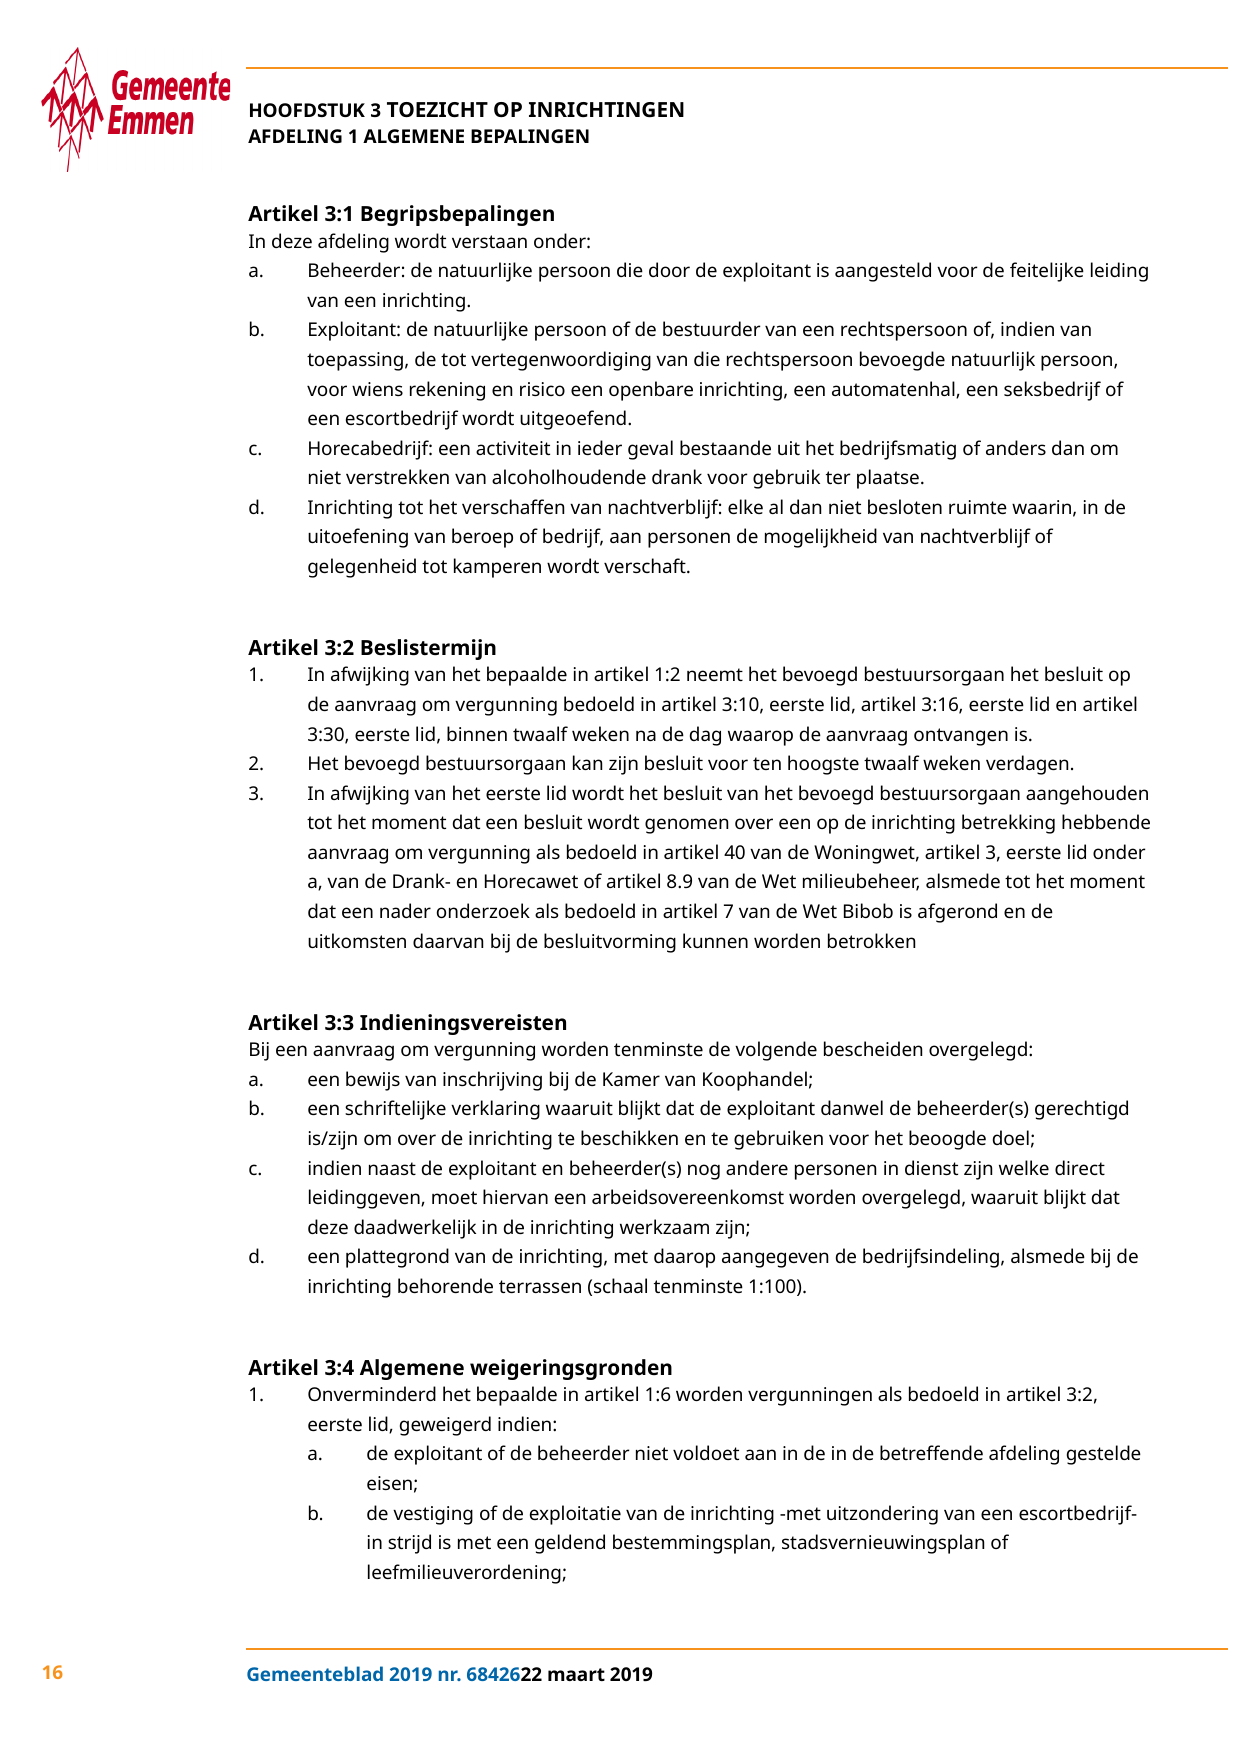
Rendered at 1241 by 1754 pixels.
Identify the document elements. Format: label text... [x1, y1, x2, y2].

text Artikel 3:2 Beslistermijn [248, 633, 1152, 662]
list Exploitant: de natuurlijke persoon of de bestuurder van een rechtspersoon of, indien van toepassing, de tot vertegenwoordiging van die rechtspersoon bevoegde natuurlijk persoon, voor wiens rekening en risico een openbare inrichting, een automatenhal, een seksbedrijf of een escortbedrijf wordt uitgeoefend. [248, 317, 1152, 431]
list In afwijking van het bepaalde in artikel 1:2 neemt het bevoegd bestuursorgaan het besluit op de aanvraag om vergunning bedoeld in artikel 3:10, eerste lid, artikel 3:16, eerste lid en artikel 3:30, eerste lid, binnen twaalf weken na de dag waarop de aanvraag ontvangen is. [248, 662, 1152, 747]
list In afwijking van het eerste lid wordt het besluit van het bevoegd bestuursorgaan aangehouden tot het moment dat een besluit wordt genomen over een op de inrichting betrekking hebbende aanvraag om vergunning als bedoeld in artikel 40 van de Woningwet, artikel 3, eerste lid onder a, van de Drank- en Horecawet of artikel 8.9 van de Wet milieubeheer, alsmede tot het moment dat een nader onderzoek als bedoeld in artikel 7 van de Wet Bibob is afgerond en de uitkomsten daarvan bij de besluitvorming kunnen worden betrokken [248, 780, 1152, 954]
list de exploitant of de beheerder niet voldoet aan in de in de betreffende afdeling gestelde eisen; [307, 1441, 1152, 1496]
text Bij een aanvraag om vergunning worden tenminste de volgende bescheiden overgelegd: [248, 1036, 1152, 1062]
list Onverminderd het bepaalde in artikel 1:6 worden vergunningen als bedoeld in artikel 3:2, eerste lid, geweigerd indien: [248, 1381, 1152, 1437]
list de vestiging of de exploitatie van de inrichting -met uitzondering van een escortbedrijf- in strijd is met een geldend bestemmingsplan, stadsvernieuwingsplan of leefmilieuverordening; [307, 1500, 1152, 1585]
picture [41, 47, 231, 172]
list een plattegrond van de inrichting, met daarop aangegeven de bedrijfsindeling, alsmede bij de inrichting behorende terrassen (schaal tenminste 1:100). [248, 1243, 1152, 1299]
text AFDELING 1 ALGEMENE BEPALINGEN [248, 123, 1152, 149]
list Inrichting tot het verschaffen van nachtverblijf: elke al dan niet besloten ruimte waarin, in de uitoefening van beroep of bedrijf, aan personen de mogelijkheid van nachtverblijf of gelegenheid tot kamperen wordt verschaft. [248, 494, 1152, 579]
text HOOFDSTUK 3 TOEZICHT OP INRICHTINGEN [248, 95, 1152, 123]
text Artikel 3:1 Begripsbepalingen [248, 199, 1152, 228]
text Artikel 3:3 Indieningsvereisten [248, 1008, 1152, 1036]
list een schriftelijke verklaring waaruit blijkt dat de exploitant danwel de beheerder(s) gerechtigd is/zijn om over de inrichting te beschikken en te gebruiken voor het beoogde doel; [248, 1096, 1152, 1151]
text In deze afdeling wordt verstaan onder: [248, 228, 1152, 253]
list een bewijs van inschrijving bij de Kamer van Koophandel; [248, 1066, 1152, 1092]
list indien naast de exploitant en beheerder(s) nog andere personen in dienst zijn welke direct leidinggeven, moet hiervan een arbeidsovereenkomst worden overgelegd, waaruit blijkt dat deze daadwerkelijk in de inrichting werkzaam zijn; [248, 1155, 1152, 1239]
text Artikel 3:4 Algemene weigeringsgronden [248, 1353, 1152, 1381]
list Het bevoegd bestuursorgaan kan zijn besluit voor ten hoogste twaalf weken verdagen. [248, 750, 1152, 776]
list Beheerder: de natuurlijke persoon die door de exploitant is aangesteld voor de feitelijke leiding van een inrichting. [248, 257, 1152, 313]
list Horecabedrijf: een activiteit in ieder geval bestaande uit het bedrijfsmatig of anders dan om niet verstrekken van alcoholhoudende drank voor gebruik ter plaatse. [248, 435, 1152, 490]
